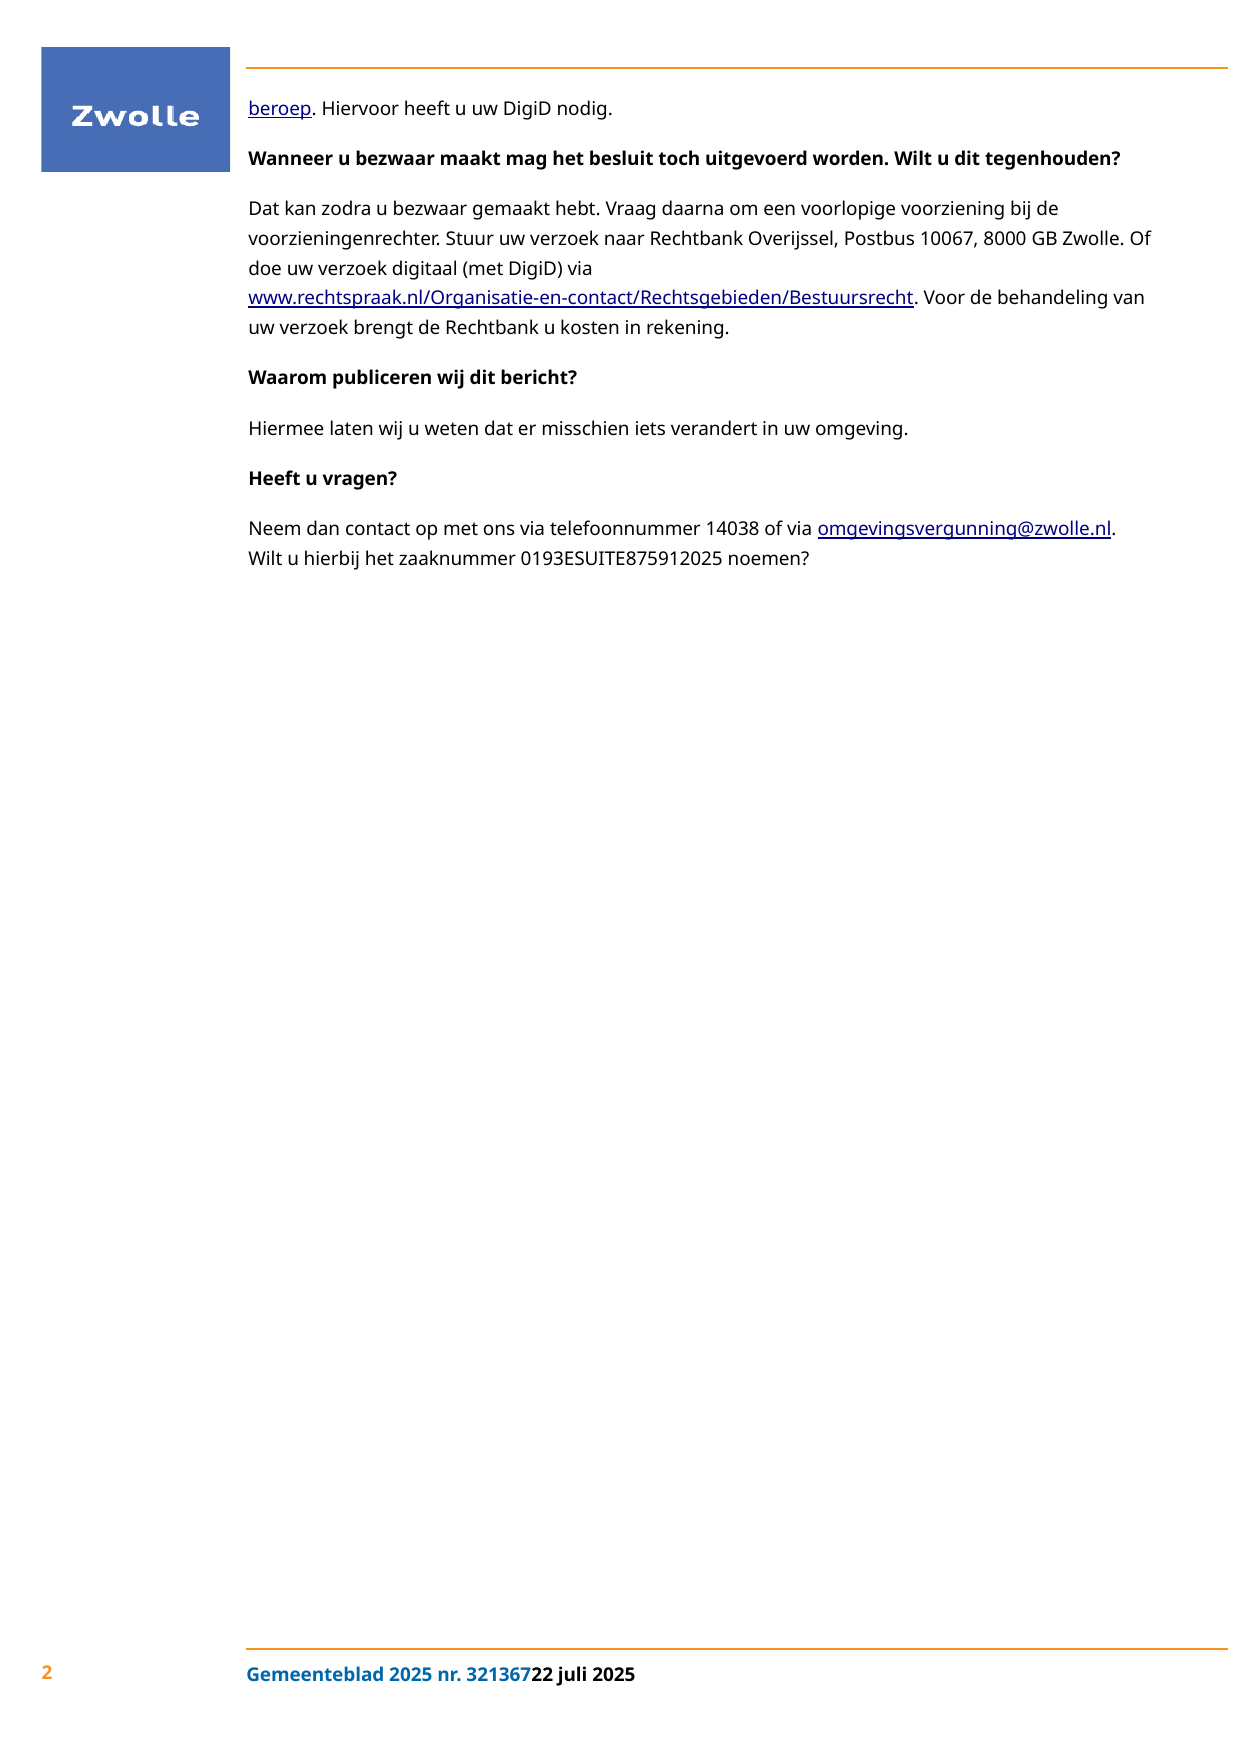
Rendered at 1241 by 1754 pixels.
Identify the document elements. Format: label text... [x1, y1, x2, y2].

text beroep. Hiervoor heeft u uw DigiD nodig. [248, 95, 1152, 121]
text Waarom publiceren wij dit bericht? [248, 364, 1152, 390]
text Dat kan zodra u bezwaar gemaakt hebt. Vraag daarna om een voorlopige voorziening bij de voorzieningenrechter. Stuur uw verzoek naar Rechtbank Overijssel, Postbus 10067, 8000 GB Zwolle. Of doe uw verzoek digitaal (met DigiD) via www.rechtspraak.nl/Organisatie-en-contact/Rechtsgebieden/Bestuursrecht. Voor de behandeling van uw verzoek brengt de Rechtbank u kosten in rekening. [248, 196, 1152, 340]
text Neem dan contact op met ons via telefoonnummer 14038 of via omgevingsvergunning@zwolle.nl. Wilt u hierbij het zaaknummer 0193ESUITE875912025 noemen? [248, 516, 1152, 571]
picture [41, 47, 231, 172]
text Heeft u vragen? [248, 465, 1152, 491]
text Hiermee laten wij u weten dat er misschien iets verandert in uw omgeving. [248, 415, 1152, 441]
text Wanneer u bezwaar maakt mag het besluit toch uitgevoerd worden. Wilt u dit tegenhouden? [248, 145, 1152, 171]
